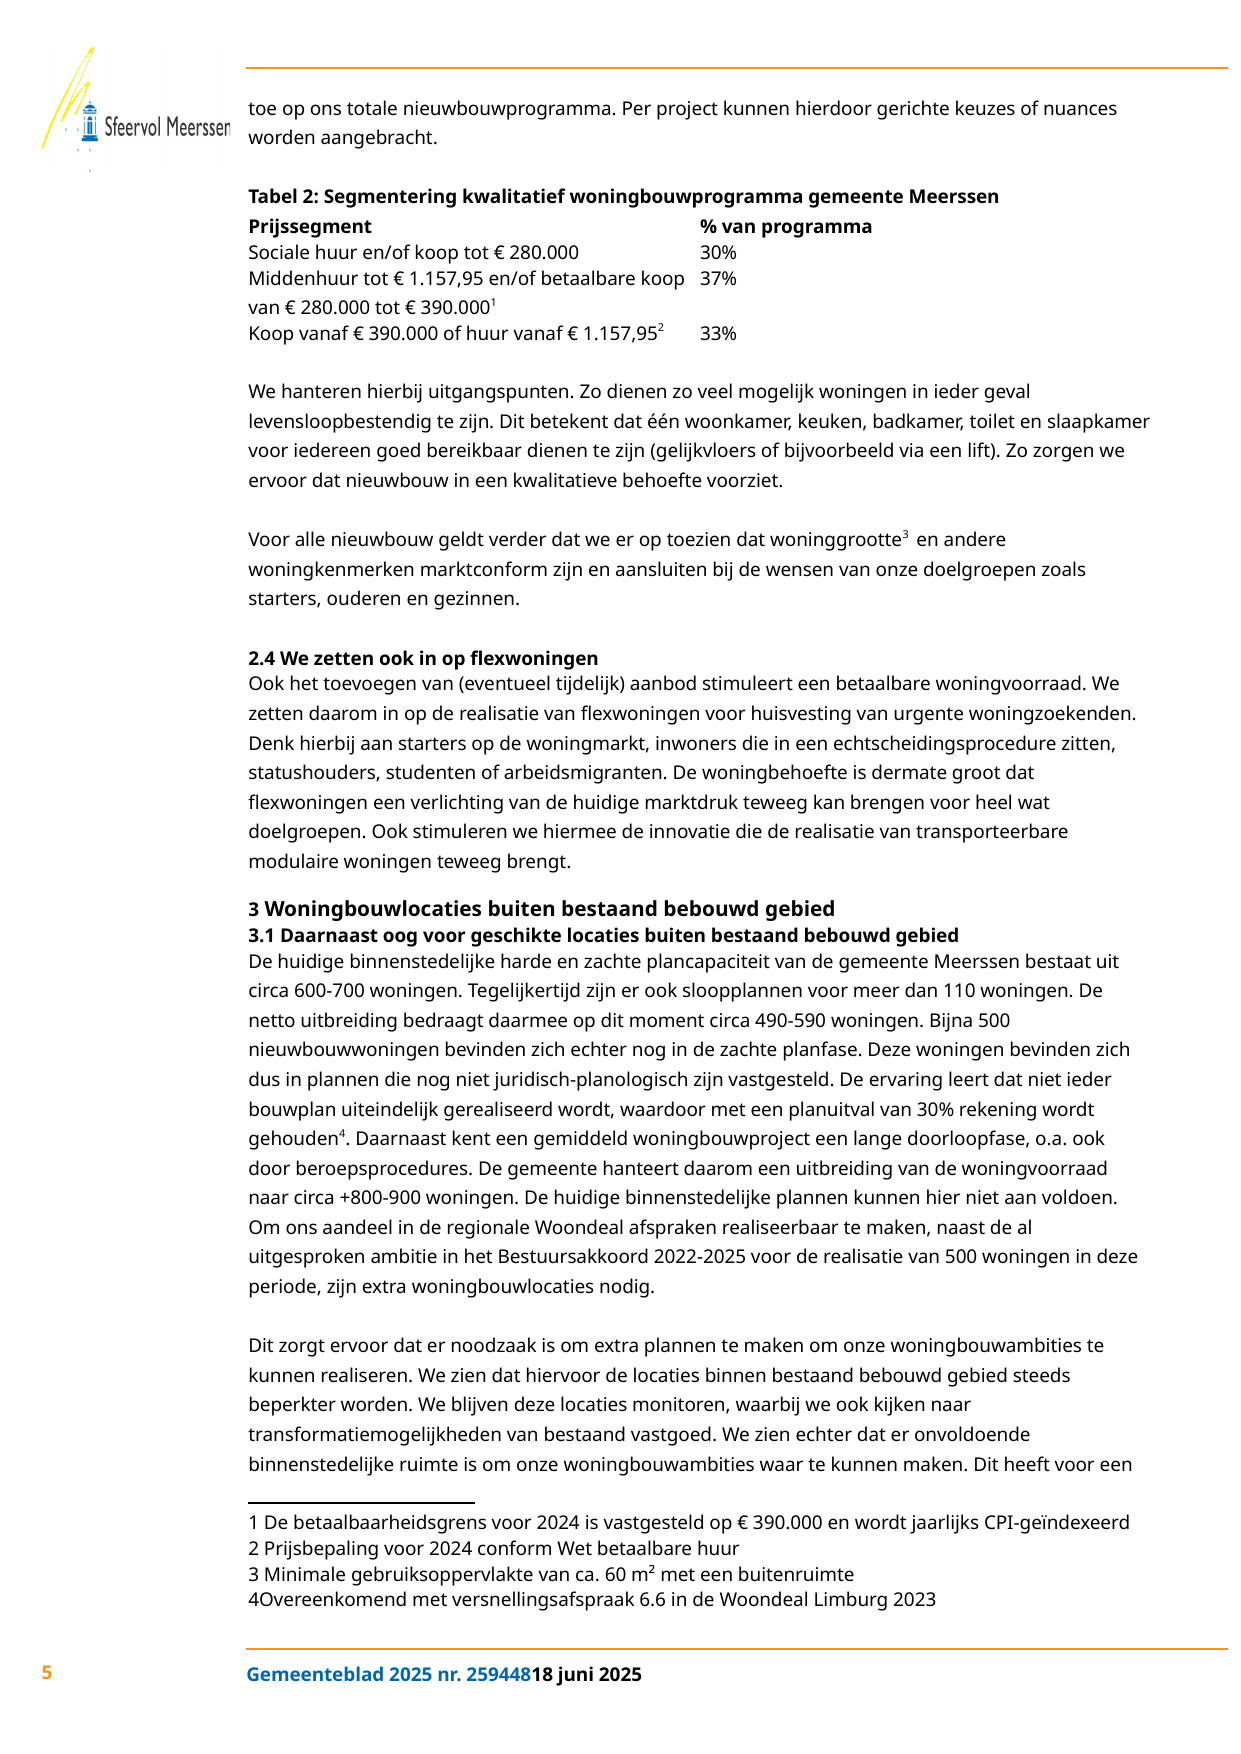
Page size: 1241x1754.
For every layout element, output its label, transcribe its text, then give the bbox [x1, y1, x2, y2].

text Ook het toevoegen van (eventueel tijdelijk) aanbod stimuleert een betaalbare woningvoorraad. We zetten daarom in op de realisatie van flexwoningen voor huisvesting van urgente woningzoekenden. Denk hierbij aan starters op de woningmarkt, inwoners die in een echtscheidingsprocedure zitten, statushouders, studenten of arbeidsmigranten. De woningbehoefte is dermate groot dat flexwoningen een verlichting van de huidige marktdruk teweeg kan brengen voor heel wat doelgroepen. Ook stimuleren we hiermee de innovatie die de realisatie van transporteerbare modulaire woningen teweeg brengt. [248, 671, 1152, 874]
text Voor alle nieuwbouw geldt verder dat we er op toezien dat woninggrootte en andere woningkenmerken marktconform zijn en aansluiten bij de wensen van onze doelgroepen zoals starters, ouderen en gezinnen. [248, 526, 1152, 611]
table_cell 33% [700, 320, 1152, 346]
table_cell Koop vanaf € 390.000 of huur vanaf € 1.157,95 [248, 320, 700, 346]
text 3.1 Daarnaast oog voor geschikte locaties buiten bestaand bebouwd gebied [248, 922, 1152, 948]
table_cell Sociale huur en/of koop tot € 280.000 [248, 239, 700, 265]
text We hanteren hierbij uitgangspunten. Zo dienen zo veel mogelijk woningen in ieder geval levensloopbestendig te zijn. Dit betekent dat één woonkamer, keuken, badkamer, toilet en slaapkamer voor iedereen goed bereikbaar dienen te zijn (gelijkvloers of bijvoorbeeld via een lift). Zo zorgen we ervoor dat nieuwbouw in een kwalitatieve behoefte voorziet. [248, 378, 1152, 493]
picture [41, 47, 231, 172]
text Dit zorgt ervoor dat er noodzaak is om extra plannen te maken om onze woningbouwambities te kunnen realiseren. We zien dat hiervoor de locaties binnen bestaand bebouwd gebied steeds beperkter worden. We blijven deze locaties monitoren, waarbij we ook kijken naar transformatiemogelijkheden van bestaand vastgoed. We zien echter dat er onvoldoende binnenstedelijke ruimte is om onze woningbouwambities waar te kunnen maken. Dit heeft voor een [248, 1332, 1152, 1476]
text toe op ons totale nieuwbouwprogramma. Per project kunnen hierdoor gerichte keuzes of nuances worden aangebracht. [248, 95, 1152, 150]
text De huidige binnenstedelijke harde en zachte plancapaciteit van de gemeente Meerssen bestaat uit circa 600-700 woningen. Tegelijkertijd zijn er ook sloopplannen voor meer dan 110 woningen. De netto uitbreiding bedraagt daarmee op dit moment circa 490-590 woningen. Bijna 500 nieuwbouwwoningen bevinden zich echter nog in de zachte planfase. Deze woningen bevinden zich dus in plannen die nog niet juridisch-planologisch zijn vastgesteld. De ervaring leert dat niet ieder bouwplan uiteindelijk gerealiseerd wordt, waardoor met een planuitval van 30% rekening wordt gehouden. Daarnaast kent een gemiddeld woningbouwproject een lange doorloopfase, o.a. ook door beroepsprocedures. De gemeente hanteert daarom een uitbreiding van de woningvoorraad naar circa +800-900 woningen. De huidige binnenstedelijke plannen kunnen hier niet aan voldoen. Om ons aandeel in de regionale Woondeal afspraken realiseerbaar te maken, naast de al uitgesproken ambitie in het Bestuursakkoord 2022-2025 voor de realisatie van 500 woningen in deze periode, zijn extra woningbouwlocaties nodig. [248, 948, 1152, 1299]
table_cell Middenhuur tot € 1.157,95 en/of betaalbare koop van € 280.000 tot € 390.000 [248, 265, 700, 320]
table_cell 37% [700, 265, 1152, 320]
text Tabel 2: Segmentering kwalitatief woningbouwprogramma gemeente Meerssen [248, 183, 1152, 209]
text 3 Woningbouwlocaties buiten bestaand bebouwd gebied [248, 894, 1152, 922]
table_header % van programma [700, 213, 1152, 239]
text 2.4 We zetten ook in op flexwoningen [248, 645, 1152, 671]
text Minimale gebruiksoppervlakte van ca. 60 m² met een buitenruimte [248, 1561, 1152, 1586]
text Overeenkomend met versnellingsafspraak 6.6 in de Woondeal Limburg 2023 [248, 1586, 1152, 1612]
table_cell 30% [700, 239, 1152, 265]
table_header Prijssegment [248, 213, 700, 239]
